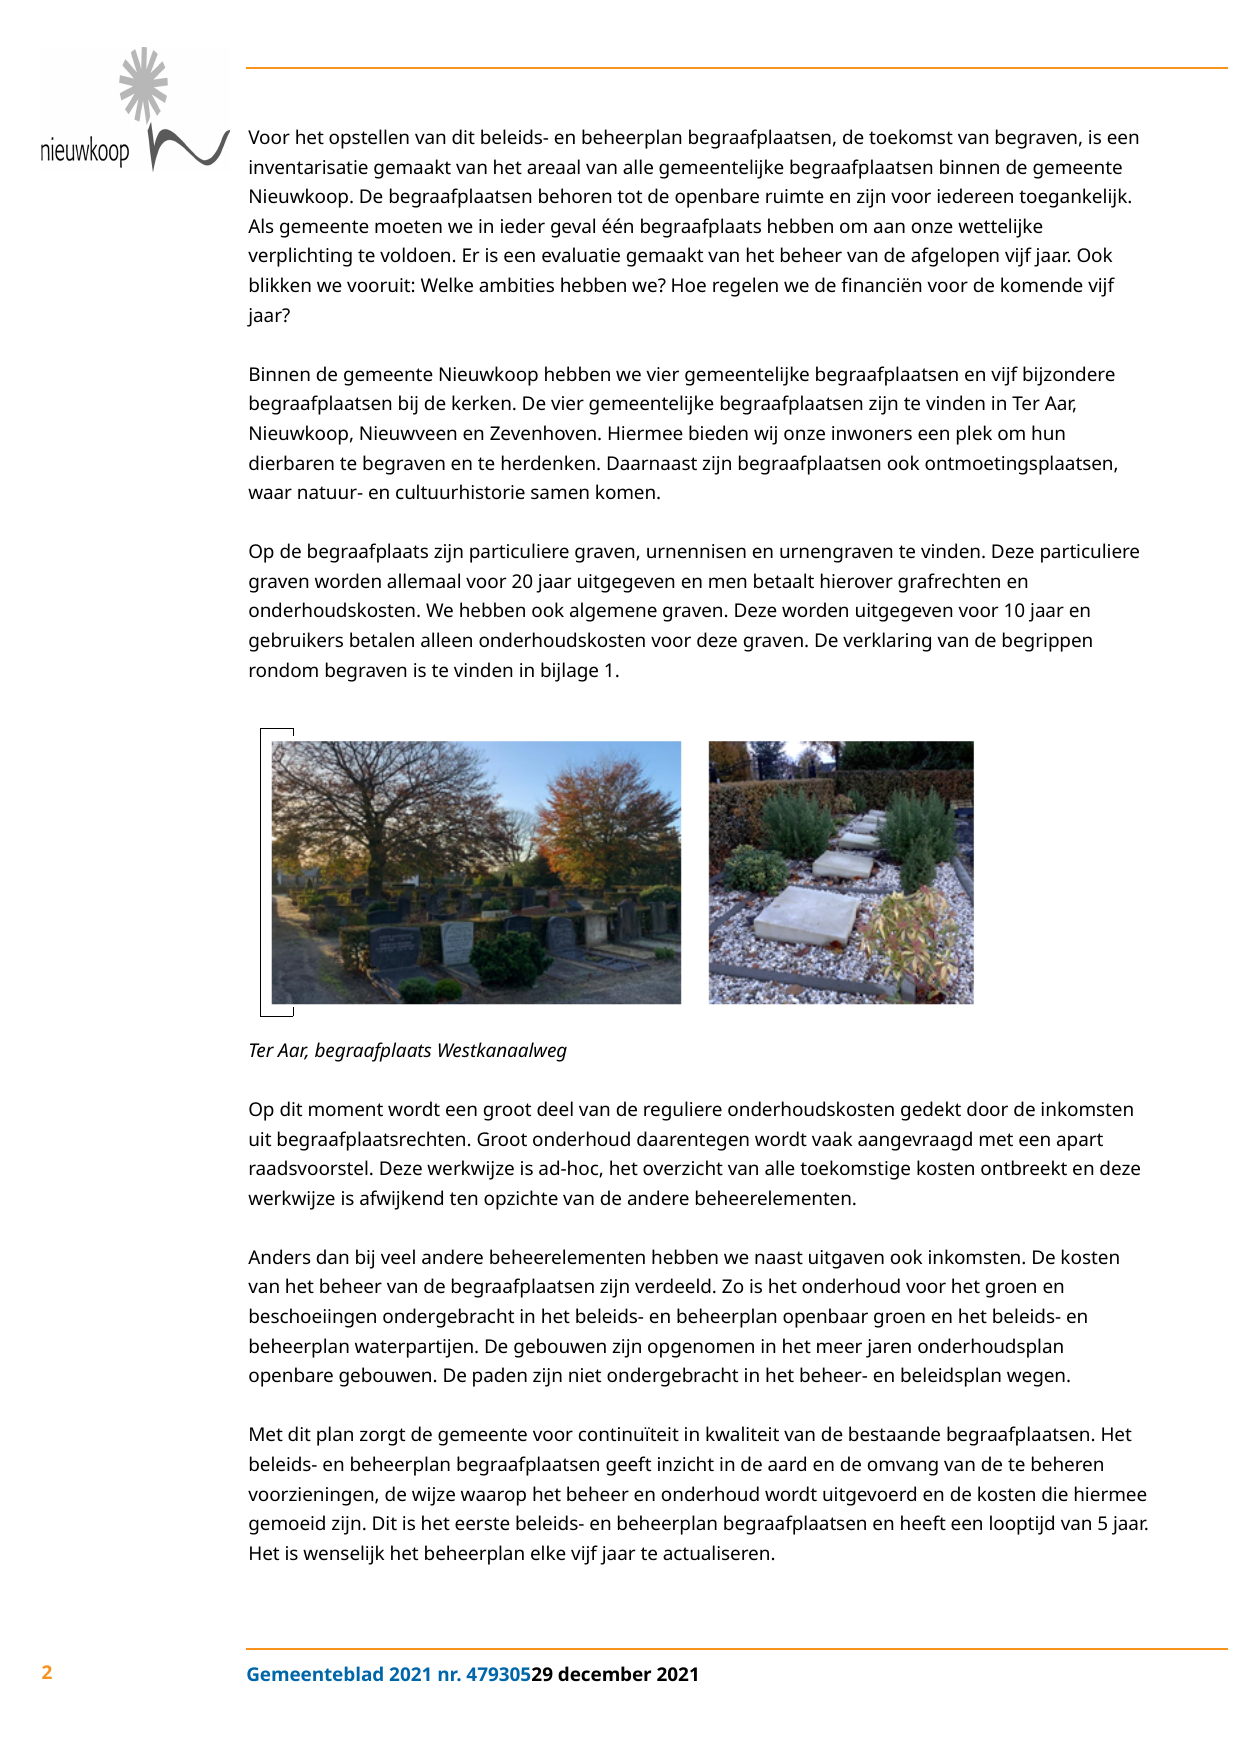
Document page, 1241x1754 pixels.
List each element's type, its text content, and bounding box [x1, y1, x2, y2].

text Voor het opstellen van dit beleids- en beheerplan begraafplaatsen, de toekomst van begraven, is een inventarisatie gemaakt van het areaal van alle gemeentelijke begraafplaatsen binnen de gemeente Nieuwkoop. De begraafplaatsen behoren tot de openbare ruimte en zijn voor iedereen toegankelijk. Als gemeente moeten we in ieder geval één begraafplaats hebben om aan onze wettelijke verplichting te voldoen. Er is een evaluatie gemaakt van het beheer van de afgelopen vijf jaar. Ook blikken we vooruit: Welke ambities hebben we? Hoe regelen we de financiën voor de komende vijf jaar? [248, 124, 1152, 328]
text Binnen de gemeente Nieuwkoop hebben we vier gemeentelijke begraafplaatsen en vijf bijzondere begraafplaatsen bij de kerken. De vier gemeentelijke begraafplaatsen zijn te vinden in Ter Aar, Nieuwkoop, Nieuwveen en Zevenhoven. Hiermee bieden wij onze inwoners een plek om hun dierbaren te begraven en te herdenken. Daarnaast zijn begraafplaatsen ook ontmoetingsplaatsen, waar natuur- en cultuurhistorie samen komen. [248, 361, 1152, 505]
text Met dit plan zorgt de gemeente voor continuïteit in kwaliteit van de bestaande begraafplaatsen. Het beleids- en beheerplan begraafplaatsen geeft inzicht in de aard en de omvang van de te beheren voorzieningen, de wijze waarop het beheer en onderhoud wordt uitgevoerd en de kosten die hiermee gemoeid zijn. Dit is het eerste beleids- en beheerplan begraafplaatsen en heeft een looptijd van 5 jaar. Het is wenselijk het beheerplan elke vijf jaar te actualiseren. [248, 1422, 1152, 1566]
text Op dit moment wordt een groot deel van de reguliere onderhoudskosten gedekt door de inkomsten uit begraafplaatsrechten. Groot onderhoud daarentegen wordt vaak aangevraagd met een apart raadsvoorstel. Deze werkwijze is ad-hoc, het overzicht van alle toekomstige kosten ontbreekt en deze werkwijze is afwijkend ten opzichte van de andere beheerelementen. [248, 1096, 1152, 1211]
picture [268, 736, 978, 1007]
picture [41, 47, 231, 172]
text Op de begraafplaats zijn particuliere graven, urnennisen en urnengraven te vinden. Deze particuliere graven worden allemaal voor 20 jaar uitgegeven en men betaalt hierover grafrechten en onderhoudskosten. We hebben ook algemene graven. Deze worden uitgegeven voor 10 jaar en gebruikers betalen alleen onderhoudskosten voor deze graven. De verklaring van de begrippen rondom begraven is te vinden in bijlage 1. [248, 538, 1152, 683]
text Anders dan bij veel andere beheerelementen hebben we naast uitgaven ook inkomsten. De kosten van het beheer van de begraafplaatsen zijn verdeeld. Zo is het onderhoud voor het groen en beschoeiingen ondergebracht in het beleids- en beheerplan openbaar groen en het beleids- en beheerplan waterpartijen. De gebouwen zijn opgenomen in het meer jaren onderhoudsplan openbare gebouwen. De paden zijn niet ondergebracht in het beheer- en beleidsplan wegen. [248, 1244, 1152, 1388]
text Ter Aar, begraafplaats Westkanaalweg [248, 1037, 1152, 1063]
